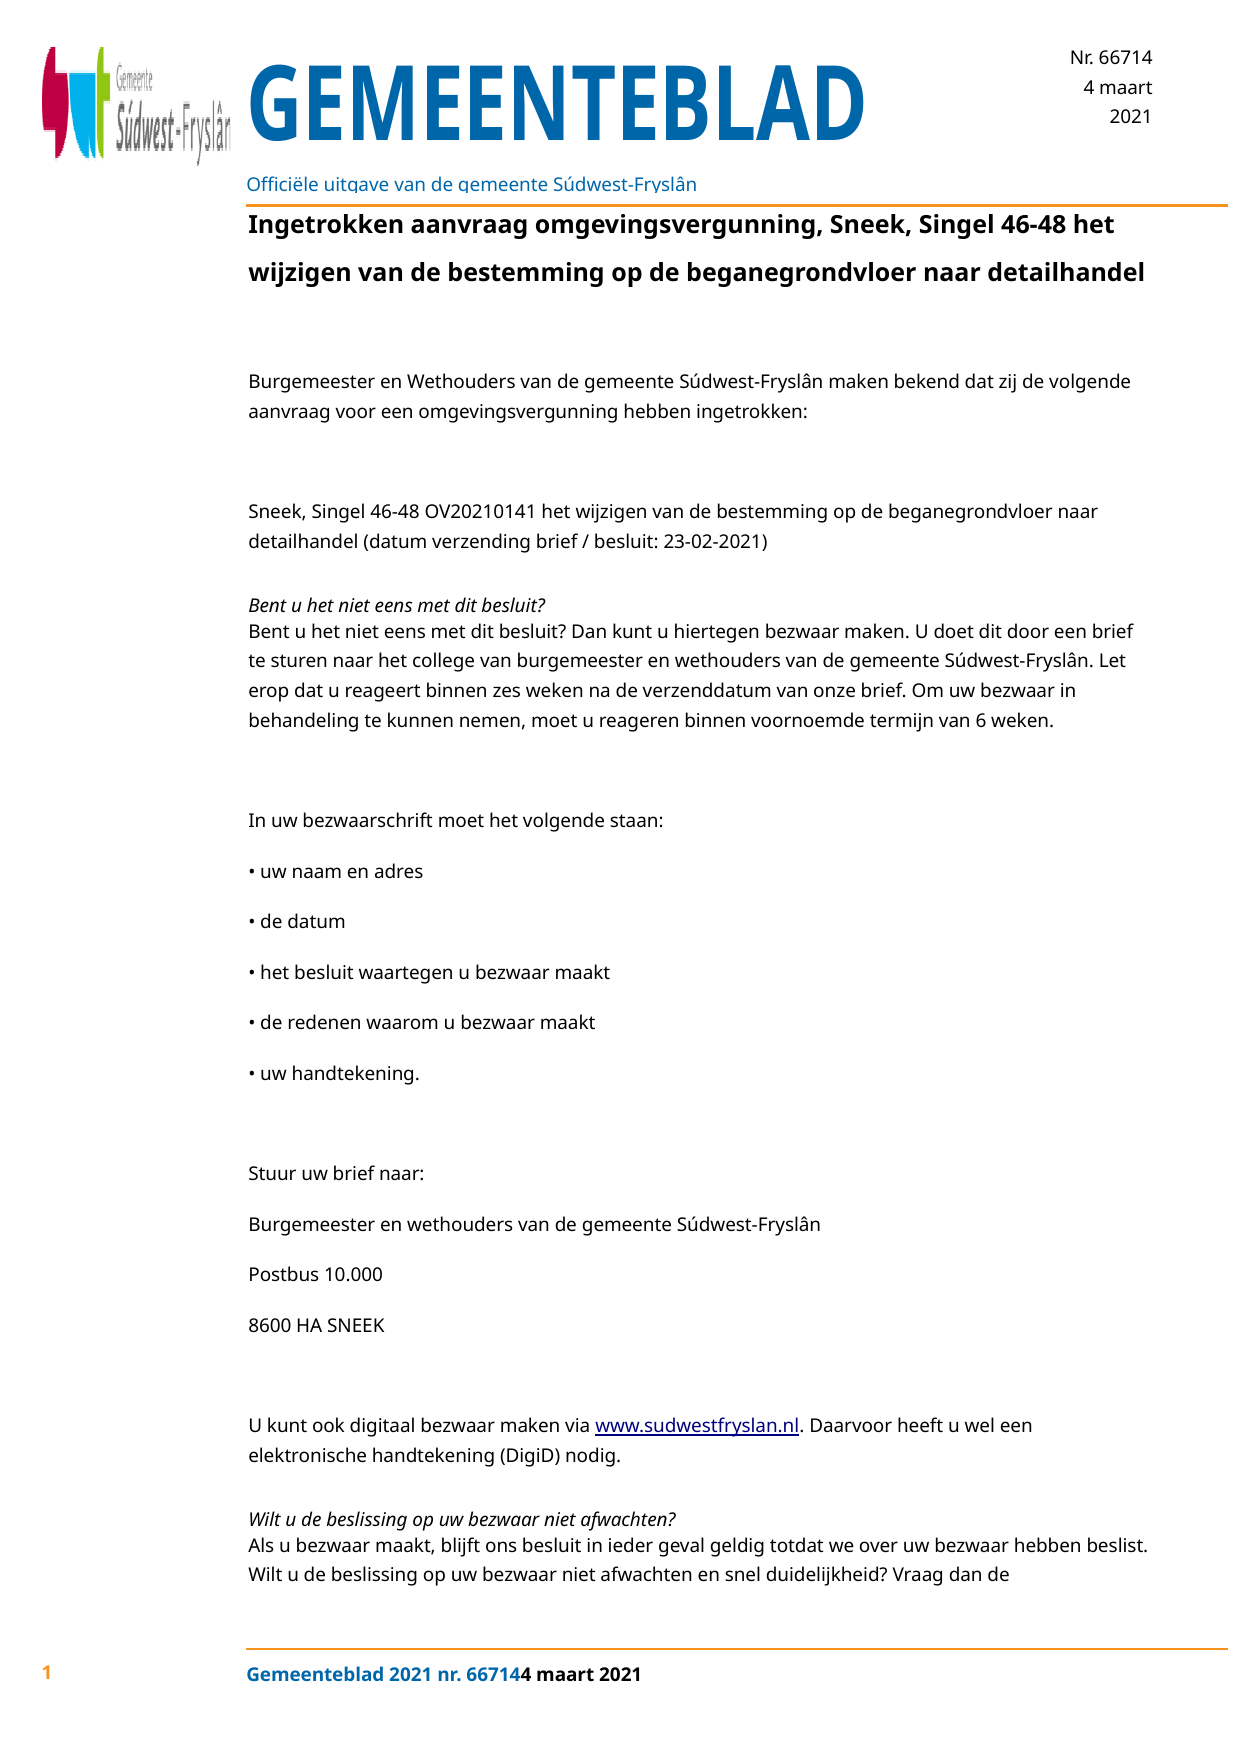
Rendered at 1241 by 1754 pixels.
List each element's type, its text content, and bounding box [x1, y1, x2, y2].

text • het besluit waartegen u bezwaar maakt [248, 959, 1152, 984]
text Burgemeester en Wethouders van de gemeente Súdwest-Fryslân maken bekend dat zij de volgende aanvraag voor een omgevingsvergunning hebben ingetrokken: [248, 368, 1152, 424]
text Stuur uw brief naar: [248, 1161, 1152, 1186]
text Sneek, Singel 46-48 OV20210141 het wijzigen van de bestemming op de beganegrondvloer naar detailhandel (datum verzending brief / besluit: 23-02-2021) [248, 499, 1152, 554]
text U kunt ook digitaal bezwaar maken via www.sudwestfryslan.nl. Daarvoor heeft u wel een elektronische handtekening (DigiD) nodig. [248, 1413, 1152, 1468]
text Als u bezwaar maakt, blijft ons besluit in ieder geval geldig totdat we over uw bezwaar hebben beslist. Wilt u de beslissing op uw bezwaar niet afwachten en snel duidelijkheid? Vraag dan de [248, 1532, 1152, 1587]
text • de datum [248, 908, 1152, 934]
text 8600 HA SNEEK [248, 1312, 1152, 1337]
text Burgemeester en wethouders van de gemeente Súdwest-Fryslân [248, 1211, 1152, 1237]
text Ingetrokken aanvraag omgevingsvergunning, Sneek, Singel 46-48 het wijzigen van de bestemming op de beganegrondvloer naar detailhandel [248, 207, 1152, 288]
text Wilt u de beslissing op uw bezwaar niet afwachten? [248, 1506, 1152, 1532]
text • de redenen waarom u bezwaar maakt [248, 1009, 1152, 1035]
picture [41, 47, 231, 172]
text • uw naam en adres [248, 858, 1152, 884]
text • uw handtekening. [248, 1060, 1152, 1085]
text In uw bezwaarschrift moet het volgende staan: [248, 808, 1152, 833]
text Bent u het niet eens met dit besluit? [248, 592, 1152, 618]
text Bent u het niet eens met dit besluit? Dan kunt u hiertegen bezwaar maken. U doet dit door een brief te sturen naar het college van burgemeester en wethouders van de gemeente Súdwest-Fryslân. Let erop dat u reageert binnen zes weken na de verzenddatum van onze brief. Om uw bezwaar in behandeling te kunnen nemen, moet u reageren binnen voornoemde termijn van 6 weken. [248, 618, 1152, 732]
text Postbus 10.000 [248, 1261, 1152, 1287]
